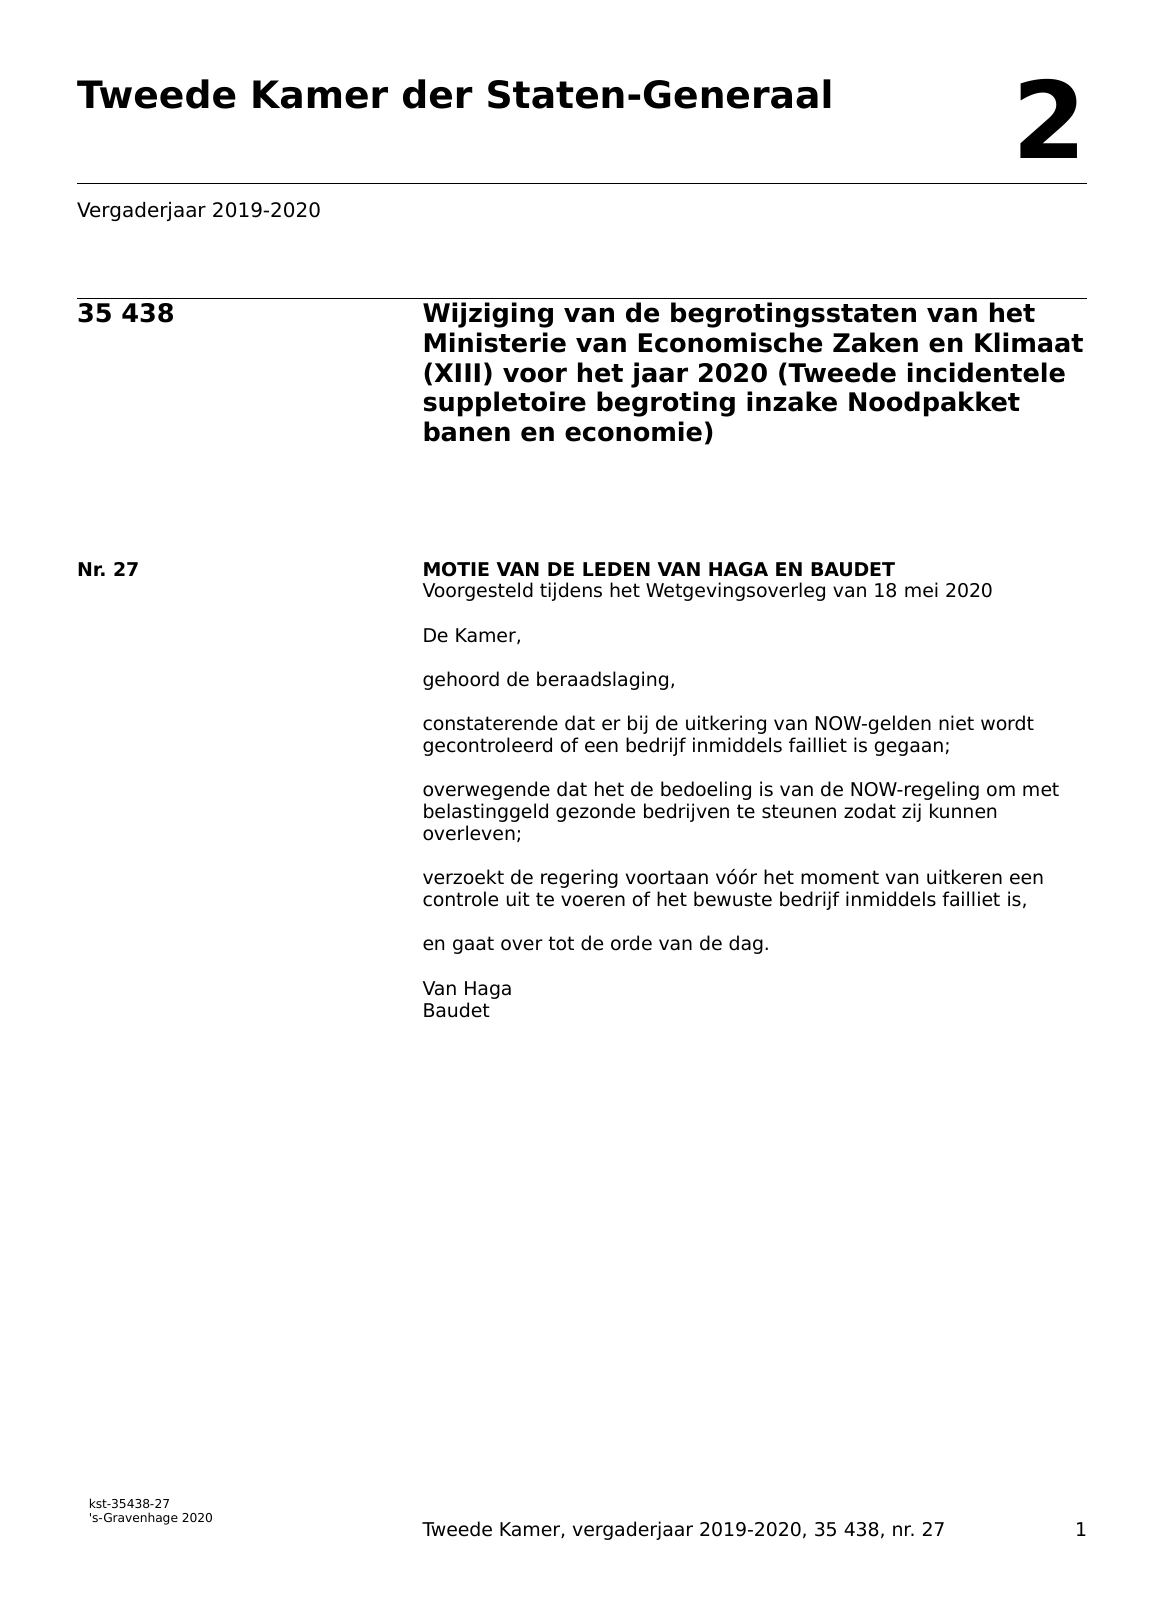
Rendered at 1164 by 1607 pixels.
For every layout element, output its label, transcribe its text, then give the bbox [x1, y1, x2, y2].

table_header 2 [886, 59, 1087, 183]
text constaterende dat er bij de uitkering van NOW-gelden niet wordt gecontroleerd of een bedrijf inmiddels failliet is gegaan; [422, 713, 1087, 757]
subtitle 35 438 Wijziging van de begrotingsstaten van het Ministerie van Economische Zaken en Klimaat (XIII) voor het jaar 2020 (Tweede incidentele suppletoire begroting inzake Noodpakket banen en economie) [77, 299, 1087, 447]
table_cell Vergaderjaar 2019-2020 [77, 184, 1087, 298]
text en gaat over tot de orde van de dag. [422, 933, 1087, 955]
text De Kamer, [422, 624, 1087, 647]
text verzoekt de regering voortaan vóór het moment van uitkeren een controle uit te voeren of het bewuste bedrijf inmiddels failliet is, [422, 867, 1087, 911]
text Baudet [422, 999, 1087, 1021]
table_header Tweede Kamer der Staten-Generaal [77, 59, 886, 183]
text overwegende dat het de bedoeling is van de NOW-regeling om met belastinggeld gezonde bedrijven te steunen zodat zij kunnen overleven; [422, 779, 1087, 845]
subtitle Nr. 27 MOTIE VAN DE LEDEN VAN HAGA EN BAUDET [77, 558, 1087, 580]
text Voorgesteld tijdens het Wetgevingsoverleg van 18 mei 2020 [422, 580, 1087, 602]
text 's-Gravenhage 2020 [88, 1511, 323, 1525]
text gehoord de beraadslaging, [422, 669, 1087, 691]
text kst-35438-27 [88, 1497, 323, 1511]
text Van Haga [422, 977, 1087, 999]
